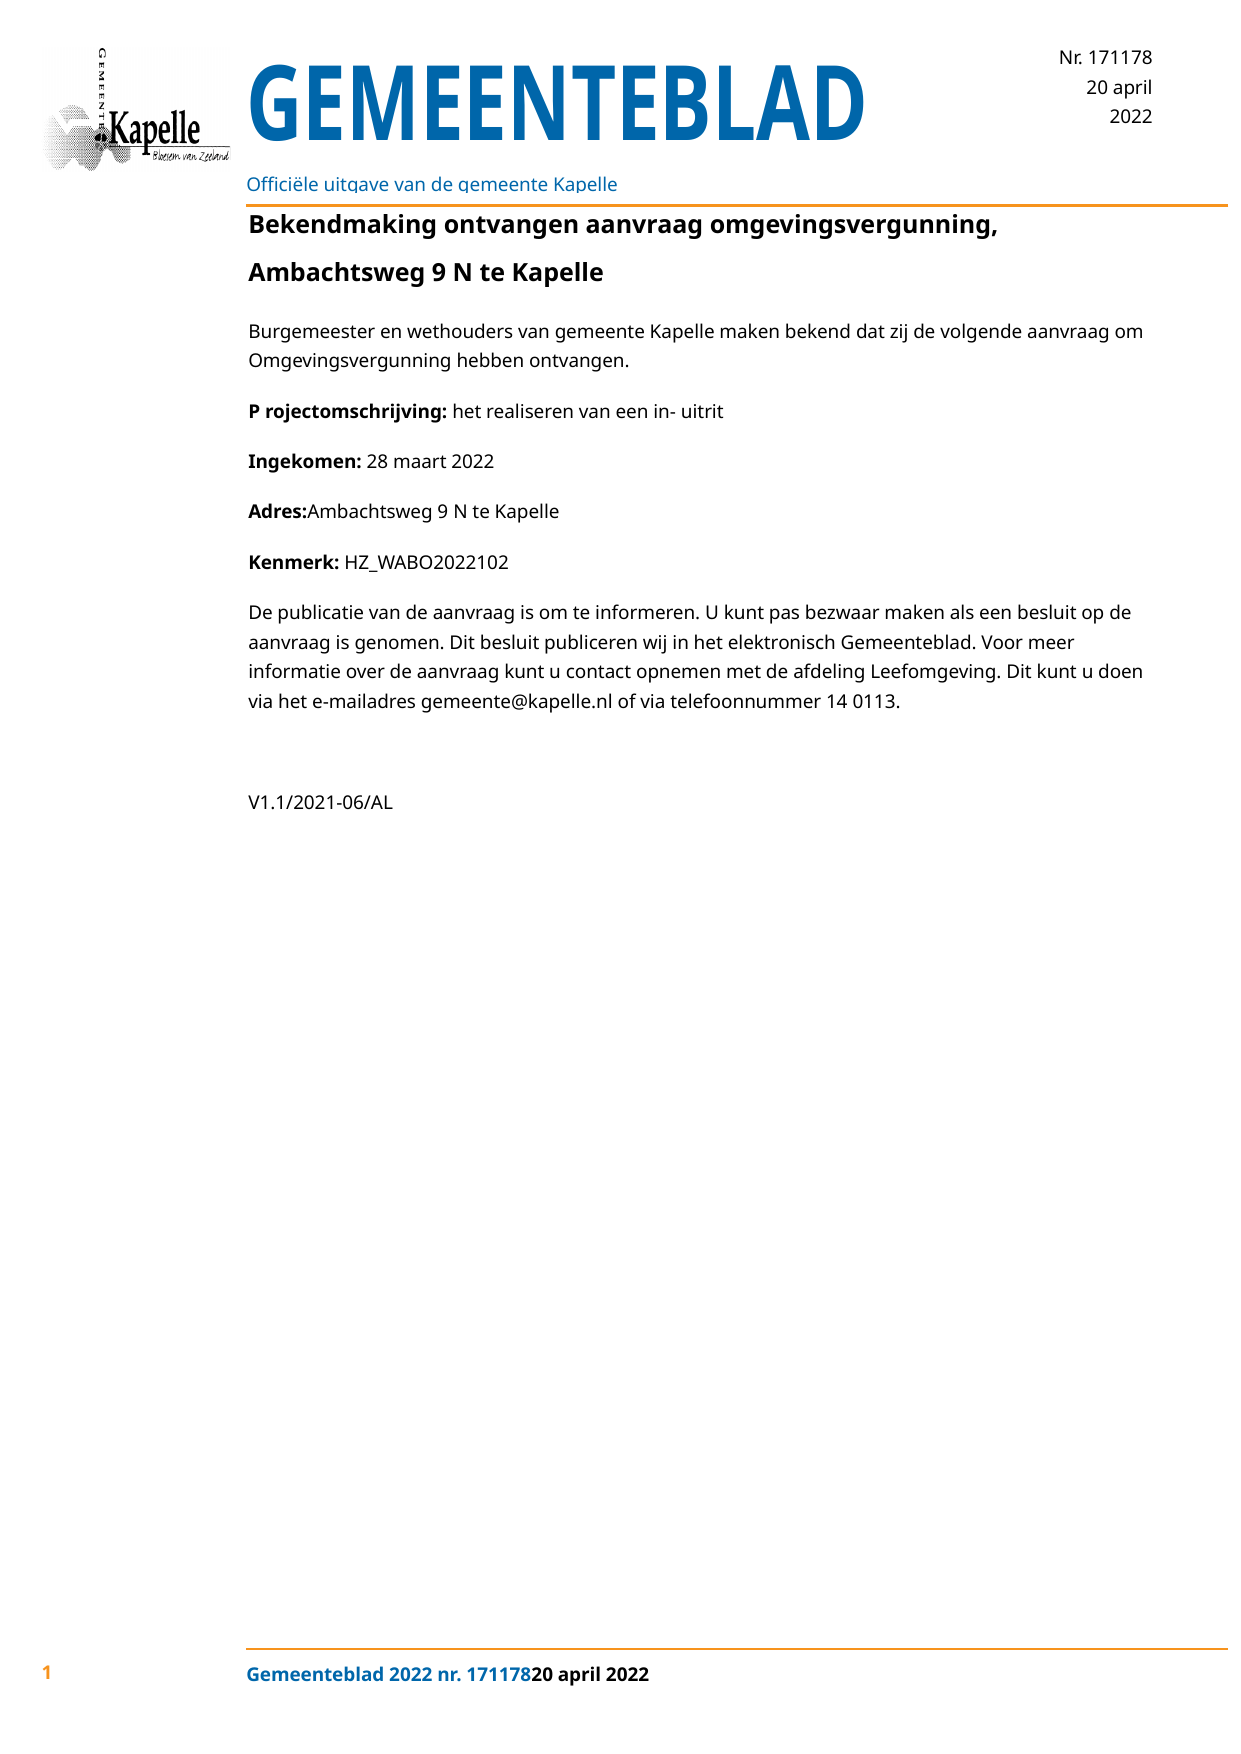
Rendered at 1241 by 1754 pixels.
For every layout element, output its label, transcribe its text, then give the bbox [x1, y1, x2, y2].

text Bekendmaking ontvangen aanvraag omgevingsvergunning, Ambachtsweg 9 N te Kapelle [248, 207, 1152, 288]
text V1.1/2021-06/AL [248, 789, 1152, 815]
text Burgemeester en wethouders van gemeente Kapelle maken bekend dat zij de volgende aanvraag om Omgevingsvergunning hebben ontvangen. [248, 318, 1152, 373]
text P rojectomschrijving: het realiseren van een in- uitrit [248, 398, 1152, 424]
text De publicatie van de aanvraag is om te informeren. U kunt pas bezwaar maken als een besluit op de aanvraag is genomen. Dit besluit publiceren wij in het elektronisch Gemeenteblad. Voor meer informatie over de aanvraag kunt u contact opnemen met de afdeling Leefomgeving. Dit kunt u doen via het e-mailadres gemeente@kapelle.nl of via telefoonnummer 14 0113. [248, 599, 1152, 714]
picture [41, 47, 231, 172]
text Adres:Ambachtsweg 9 N te Kapelle [248, 499, 1152, 524]
text Kenmerk: HZ_WABO2022102 [248, 549, 1152, 575]
text Ingekomen: 28 maart 2022 [248, 448, 1152, 474]
